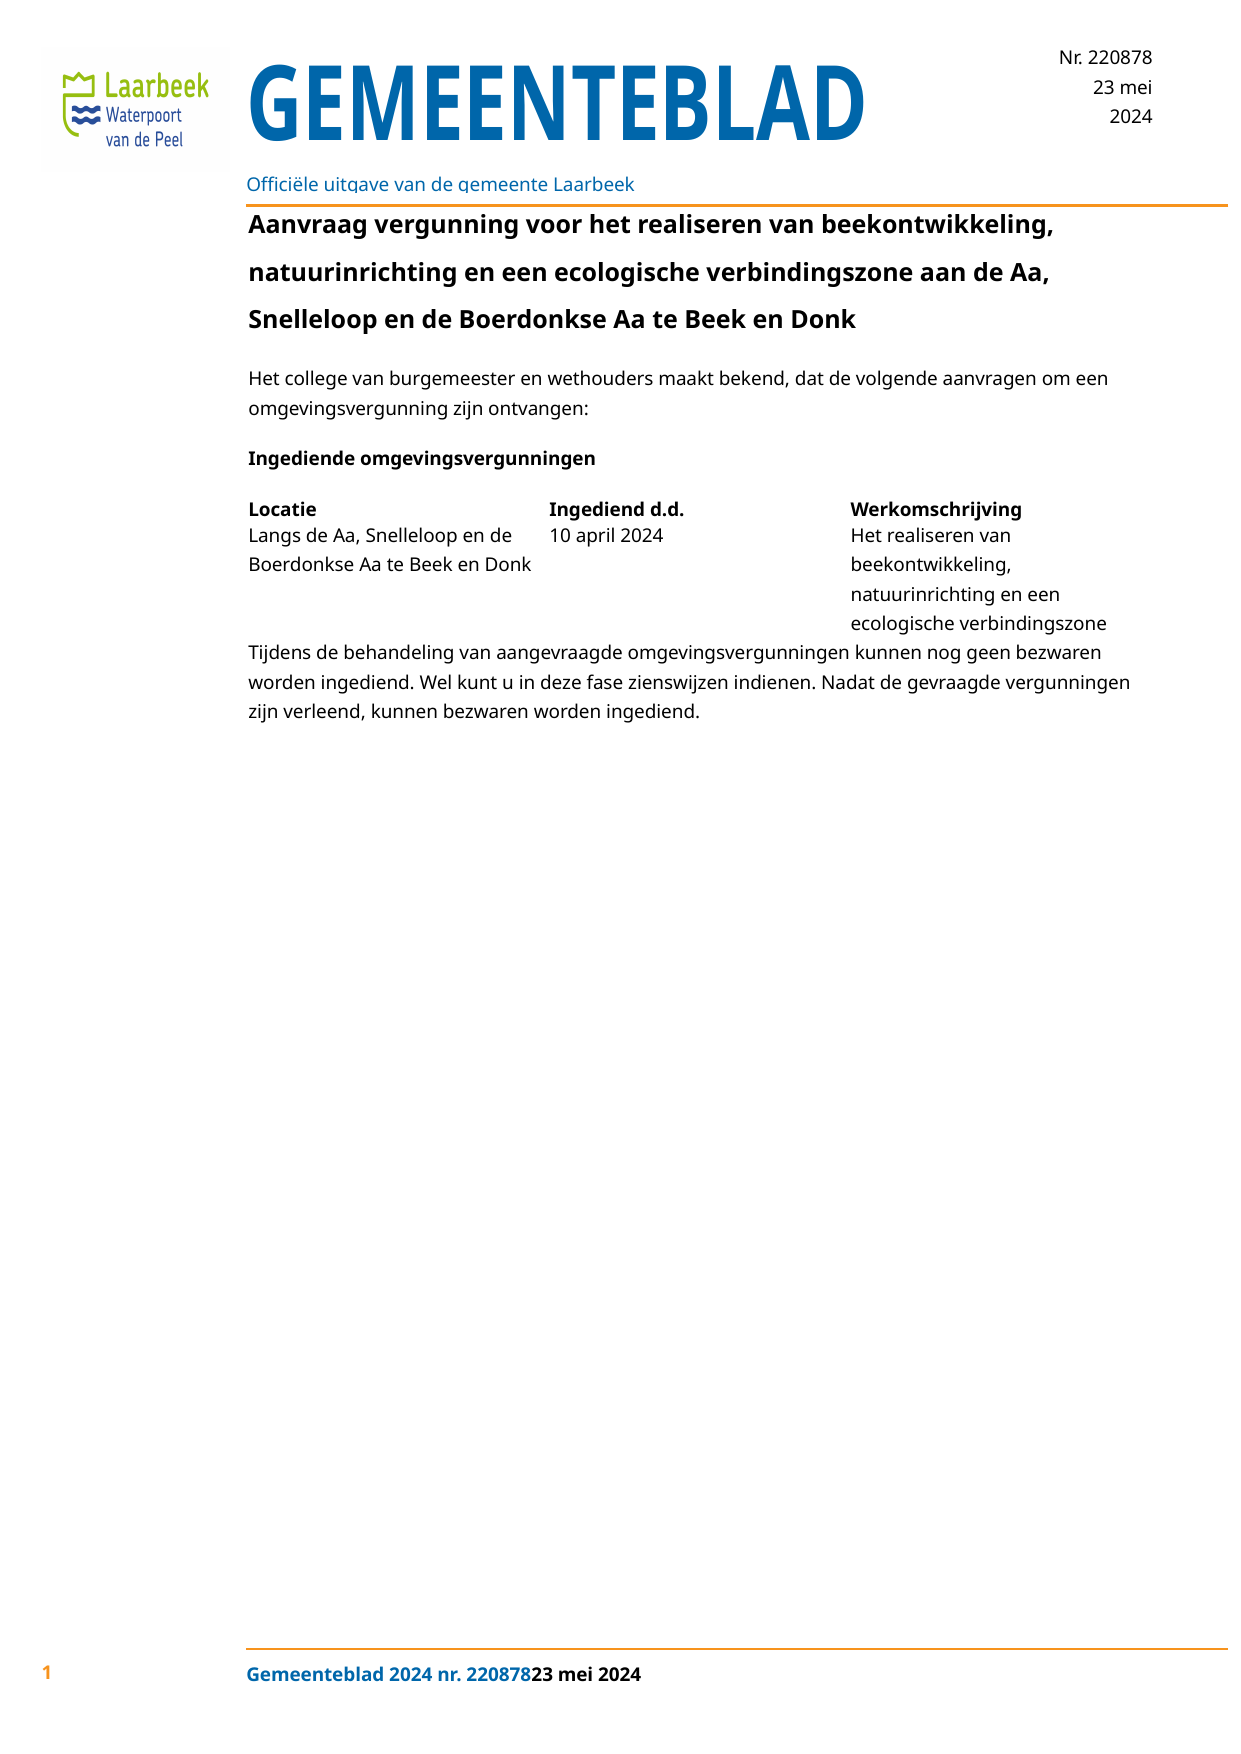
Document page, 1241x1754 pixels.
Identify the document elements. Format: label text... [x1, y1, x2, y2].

text Tijdens de behandeling van aangevraagde omgevingsvergunningen kunnen nog geen bezwaren worden ingediend. Wel kunt u in deze fase zienswijzen indienen. Nadat de gevraagde vergunningen zijn verleend, kunnen bezwaren worden ingediend. [248, 639, 1152, 724]
table_header Werkomschrijving [850, 496, 1152, 522]
table_cell Langs de Aa, Snelleloop en de Boerdonkse Aa te Beek en Donk [248, 522, 549, 636]
table_cell 10 april 2024 [549, 522, 850, 636]
text Ingediende omgevingsvergunningen [248, 446, 1152, 471]
table_cell Het realiseren van beekontwikkeling, natuurinrichting en een ecologische verbindingszone [850, 522, 1152, 636]
table_header Locatie [248, 496, 549, 522]
table_header Ingediend d.d. [549, 496, 850, 522]
text Aanvraag vergunning voor het realiseren van beekontwikkeling, natuurinrichting en een ecologische verbindingszone aan de Aa, Snelleloop en de Boerdonkse Aa te Beek en Donk [248, 207, 1152, 336]
picture [41, 47, 231, 172]
text Het college van burgemeester en wethouders maakt bekend, dat de volgende aanvragen om een omgevingsvergunning zijn ontvangen: [248, 366, 1152, 421]
